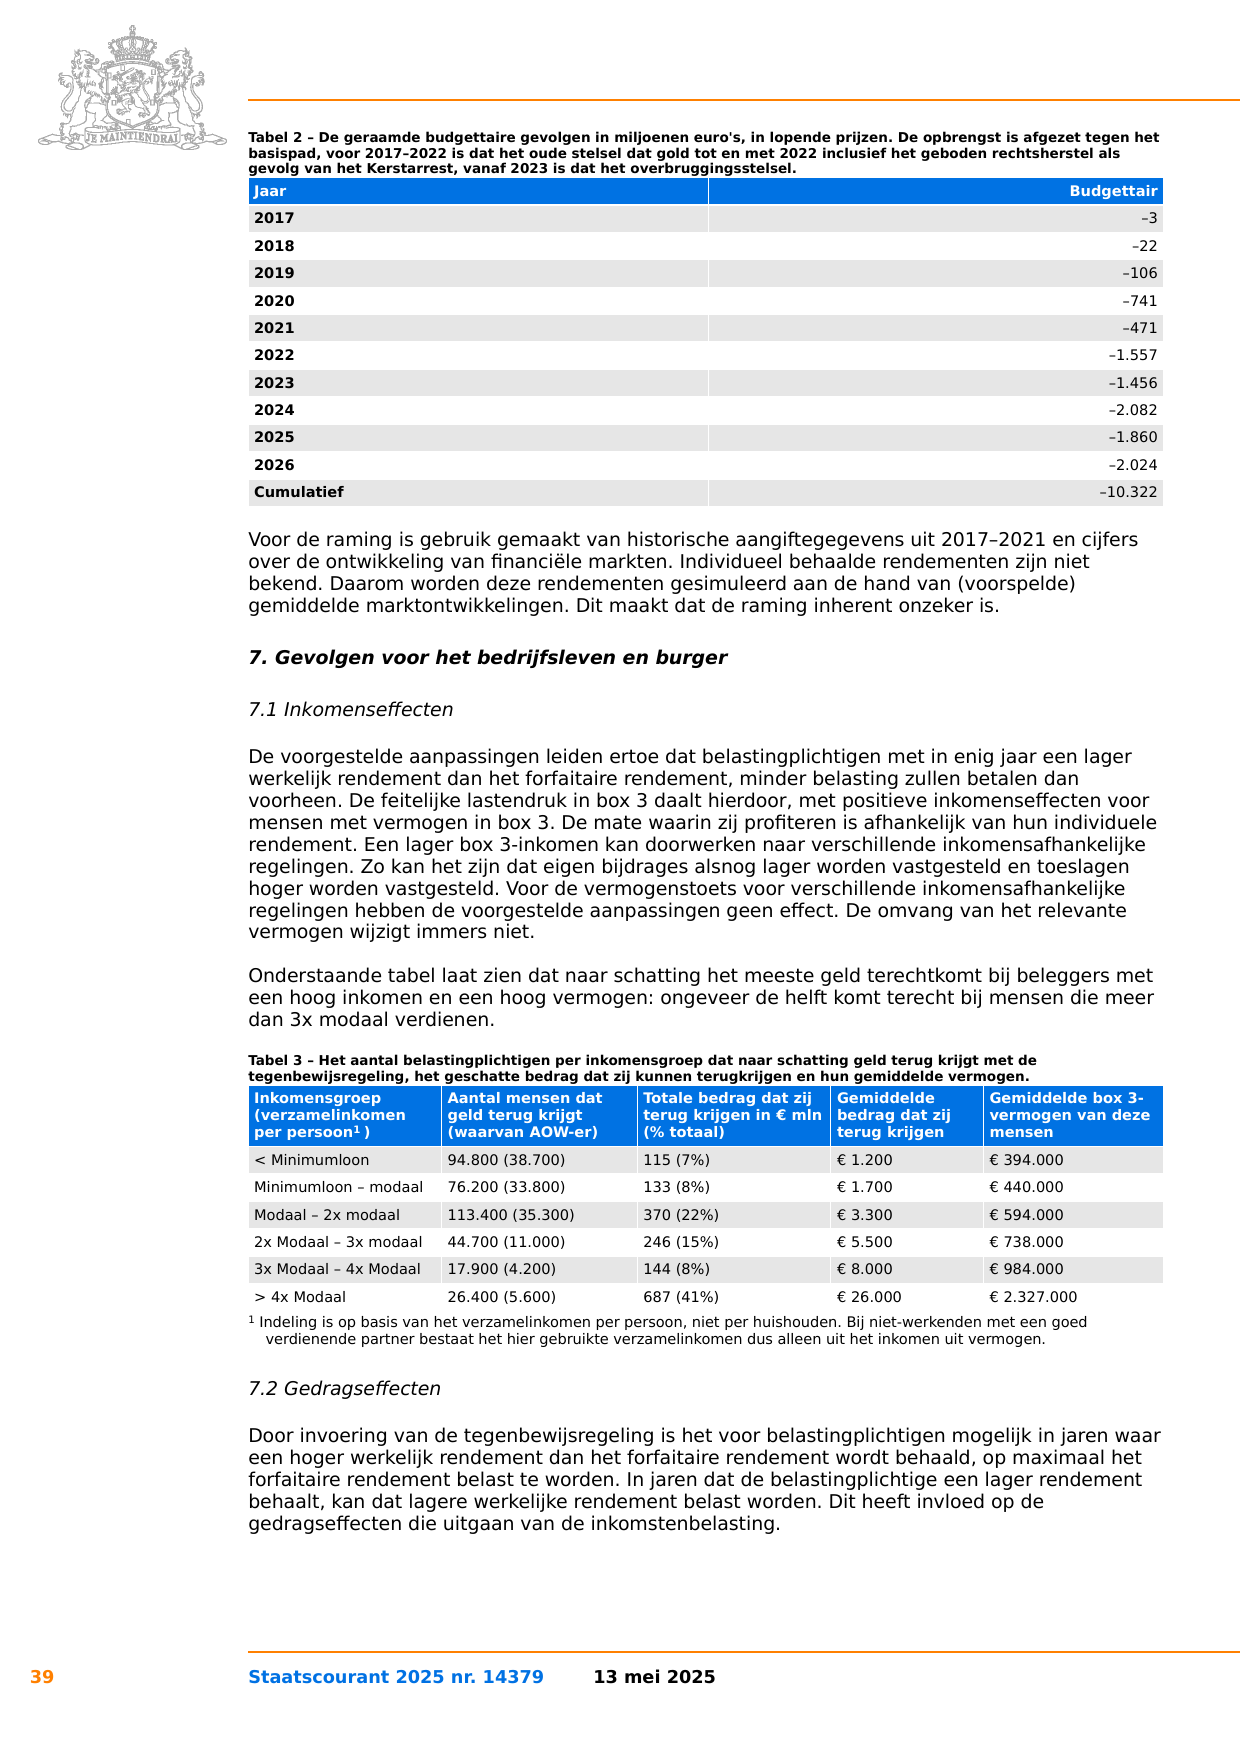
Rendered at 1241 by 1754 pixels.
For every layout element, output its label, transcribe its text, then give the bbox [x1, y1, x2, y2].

table_header Tabel 2 – De geraamde budgettaire gevolgen in miljoenen euro's, in lopende prijzen. De opbrengst is afgezet tegen het basispad, voor 2017–2022 is dat het oude stelsel dat gold tot en met 2022 inclusief het geboden rechtsherstel als gevolg van het Kerstarrest, vanaf 2023 is dat het overbruggingsstelsel. [248, 130, 1163, 177]
table_cell 1 Indeling is op basis van het verzamelinkomen per persoon, niet per huishouden. Bij niet-werkenden met een goed verdienende partner bestaat het hier gebruikte verzamelinkomen dus alleen uit het inkomen uit vermogen. [248, 1311, 1163, 1348]
table_cell 2018 [249, 233, 708, 259]
table_cell 2022 [249, 343, 708, 369]
text Voor de raming is gebruik gemaakt van historische aangiftegegevens uit 2017–2021 en cijfers over de ontwikkeling van financiële markten. Individueel behaalde rendementen zijn niet bekend. Daarom worden deze rendementen gesimuleerd aan de hand van (voorspelde) gemiddelde marktontwikkelingen. Dit maakt dat de raming inherent onzeker is. [248, 529, 1163, 617]
table_cell € 440.000 [984, 1174, 1163, 1201]
table_cell 44.700 (11.000) [442, 1229, 637, 1256]
table_cell Gemiddelde box 3-vermogen van deze mensen [984, 1086, 1163, 1146]
table_cell € 26.000 [831, 1284, 983, 1310]
table_cell 133 (8%) [638, 1174, 830, 1201]
table_cell 2023 [249, 370, 708, 396]
table_cell Inkomensgroep (verzamelinkomen per persoon1) [249, 1086, 441, 1146]
table_cell € 2.327.000 [984, 1284, 1163, 1310]
picture [38, 25, 227, 150]
table_cell –1.456 [709, 370, 1163, 396]
table_cell < Minimumloon [249, 1147, 441, 1173]
table_cell –3 [709, 206, 1163, 232]
table_cell –10.322 [709, 480, 1163, 506]
subtitle 7.1 Inkomenseffecten [248, 699, 1163, 721]
table_cell Minimumloon – modaal [249, 1174, 441, 1201]
table_cell –1.860 [709, 425, 1163, 451]
table_cell 17.900 (4.200) [442, 1257, 637, 1283]
table_cell 2020 [249, 288, 708, 314]
table_cell Budgettair [709, 178, 1163, 204]
table_cell –22 [709, 233, 1163, 259]
table_cell Aantal mensen dat geld terug krijgt (waarvan AOW-er) [442, 1086, 637, 1146]
table_cell Gemiddelde bedrag dat zij terug krijgen [831, 1086, 983, 1146]
subtitle 7. Gevolgen voor het bedrijfsleven en burger [248, 647, 1163, 669]
table_cell € 984.000 [984, 1257, 1163, 1283]
table_cell 687 (41%) [638, 1284, 830, 1310]
table_cell € 394.000 [984, 1147, 1163, 1173]
table_cell 113.400 (35.300) [442, 1202, 637, 1228]
table_cell € 3.300 [831, 1202, 983, 1228]
table_cell 76.200 (33.800) [442, 1174, 637, 1201]
table_cell 2017 [249, 206, 708, 232]
text De voorgestelde aanpassingen leiden ertoe dat belastingplichtigen met in enig jaar een lager werkelijk rendement dan het forfaitaire rendement, minder belasting zullen betalen dan voorheen. De feitelijke lastendruk in box 3 daalt hierdoor, met positieve inkomenseffecten voor mensen met vermogen in box 3. De mate waarin zij profiteren is afhankelijk van hun individuele rendement. Een lager box 3-inkomen kan doorwerken naar verschillende inkomensafhankelijke regelingen. Zo kan het zijn dat eigen bijdrages alsnog lager worden vastgesteld en toeslagen hoger worden vastgesteld. Voor de vermogenstoets voor verschillende inkomensafhankelijke regelingen hebben de voorgestelde aanpassingen geen effect. De omvang van het relevante vermogen wijzigt immers niet. [248, 746, 1163, 943]
text Onderstaande tabel laat zien dat naar schatting het meeste geld terechtkomt bij beleggers met een hoog inkomen en een hoog vermogen: ongeveer de helft komt terecht bij mensen die meer dan 3x modaal verdienen. [248, 965, 1163, 1031]
table_cell Totale bedrag dat zij terug krijgen in € mln (% totaal) [638, 1086, 830, 1146]
subtitle 7.2 Gedragseffecten [248, 1378, 1163, 1400]
table_cell 2x Modaal – 3x modaal [249, 1229, 441, 1256]
table_cell –1.557 [709, 343, 1163, 369]
table_cell € 8.000 [831, 1257, 983, 1283]
table_cell –2.024 [709, 452, 1163, 478]
table_header Tabel 3 – Het aantal belastingplichtigen per inkomensgroep dat naar schatting geld terug krijgt met de tegenbewijsregeling, het geschatte bedrag dat zij kunnen terugkrijgen en hun gemiddelde vermogen. [248, 1053, 1163, 1084]
table_cell –741 [709, 288, 1163, 314]
table_cell 2025 [249, 425, 708, 451]
table_cell 115 (7%) [638, 1147, 830, 1173]
table_cell 94.800 (38.700) [442, 1147, 637, 1173]
text Door invoering van de tegenbewijsregeling is het voor belastingplichtigen mogelijk in jaren waar een hoger werkelijk rendement dan het forfaitaire rendement wordt behaald, op maximaal het forfaitaire rendement belast te worden. In jaren dat de belastingplichtige een lager rendement behaalt, kan dat lagere werkelijke rendement belast worden. Dit heeft invloed op de gedragseffecten die uitgaan van de inkomstenbelasting. [248, 1425, 1163, 1535]
table_cell € 738.000 [984, 1229, 1163, 1256]
table_cell € 1.200 [831, 1147, 983, 1173]
table_cell 2026 [249, 452, 708, 478]
table_cell 370 (22%) [638, 1202, 830, 1228]
table_cell 2024 [249, 397, 708, 424]
table_cell € 594.000 [984, 1202, 1163, 1228]
table_cell 3x Modaal – 4x Modaal [249, 1257, 441, 1283]
table_cell € 1.700 [831, 1174, 983, 1201]
table_cell € 5.500 [831, 1229, 983, 1256]
table_cell Modaal – 2x modaal [249, 1202, 441, 1228]
table_cell 246 (15%) [638, 1229, 830, 1256]
table_cell Cumulatief [249, 480, 708, 506]
table_cell Jaar [249, 178, 708, 204]
table_cell 26.400 (5.600) [442, 1284, 637, 1310]
table_cell –106 [709, 260, 1163, 287]
table_cell 2021 [249, 315, 708, 341]
table_cell 144 (8%) [638, 1257, 830, 1283]
table_cell –2.082 [709, 397, 1163, 424]
table_cell –471 [709, 315, 1163, 341]
table_cell 2019 [249, 260, 708, 287]
table_cell > 4x Modaal [249, 1284, 441, 1310]
